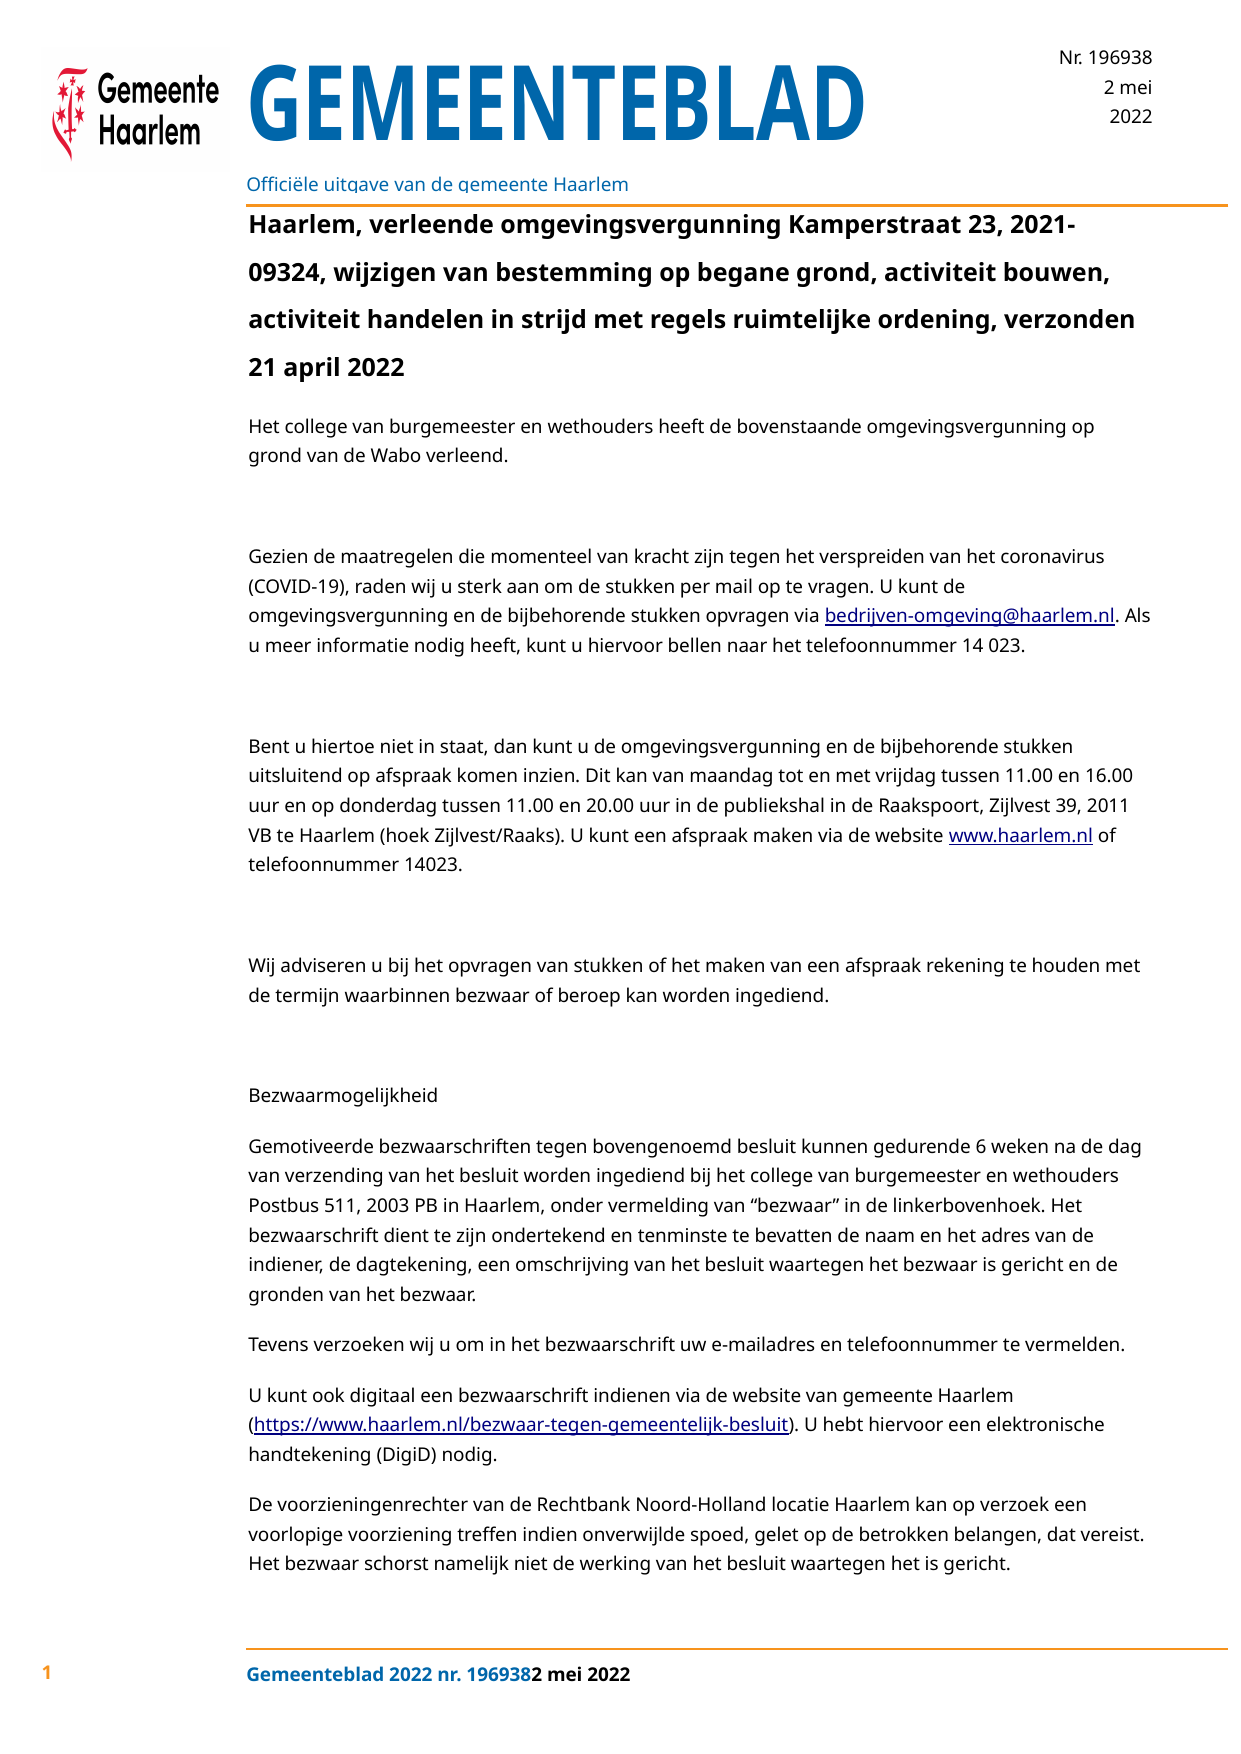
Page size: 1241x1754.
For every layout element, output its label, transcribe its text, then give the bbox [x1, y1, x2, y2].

text Het college van burgemeester en wethouders heeft de bovenstaande omgevingsvergunning op grond van de Wabo verleend. [248, 413, 1152, 468]
picture [41, 47, 231, 172]
text Bezwaarmogelijkheid [248, 1083, 1152, 1108]
text Wij adviseren u bij het opvragen van stukken of het maken van een afspraak rekening te houden met de termijn waarbinnen bezwaar of beroep kan worden ingediend. [248, 952, 1152, 1008]
text Gemotiveerde bezwaarschriften tegen bovengenoemd besluit kunnen gedurende 6 weken na de dag van verzending van het besluit worden ingediend bij het college van burgemeester en wethouders Postbus 511, 2003 PB in Haarlem, onder vermelding van “bezwaar” in de linkerbovenhoek. Het bezwaarschrift dient te zijn ondertekend en tenminste te bevatten de naam en het adres van de indiener, de dagtekening, een omschrijving van het besluit waartegen het bezwaar is gericht en de gronden van het bezwaar. [248, 1133, 1152, 1307]
text Tevens verzoeken wij u om in het bezwaarschrift uw e-mailadres en telefoonnummer te vermelden. [248, 1331, 1152, 1357]
text Haarlem, verleende omgevingsvergunning Kamperstraat 23, 2021-09324, wijzigen van bestemming op begane grond, activiteit bouwen, activiteit handelen in strijd met regels ruimtelijke ordening, verzonden 21 april 2022 [248, 207, 1152, 384]
text De voorzieningenrechter van de Rechtbank Noord-Holland locatie Haarlem kan op verzoek een voorlopige voorziening treffen indien onverwijlde spoed, gelet op de betrokken belangen, dat vereist. Het bezwaar schorst namelijk niet de werking van het besluit waartegen het is gericht. [248, 1491, 1152, 1576]
text Gezien de maatregelen die momenteel van kracht zijn tegen het verspreiden van het coronavirus (COVID-19), raden wij u sterk aan om de stukken per mail op te vragen. U kunt de omgevingsvergunning en de bijbehorende stukken opvragen via bedrijven-omgeving@haarlem.nl. Als u meer informatie nodig heeft, kunt u hiervoor bellen naar het telefoonnummer 14 023. [248, 543, 1152, 658]
text Bent u hiertoe niet in staat, dan kunt u de omgevingsvergunning en de bijbehorende stukken uitsluitend op afspraak komen inzien. Dit kan van maandag tot en met vrijdag tussen 11.00 en 16.00 uur en op donderdag tussen 11.00 en 20.00 uur in de publiekshal in de Raakspoort, Zijlvest 39, 2011 VB te Haarlem (hoek Zijlvest/Raaks). U kunt een afspraak maken via de website www.haarlem.nl of telefoonnummer 14023. [248, 733, 1152, 877]
text U kunt ook digitaal een bezwaarschrift indienen via de website van gemeente Haarlem (https://www.haarlem.nl/bezwaar-tegen-gemeentelijk-besluit). U hebt hiervoor een elektronische handtekening (DigiD) nodig. [248, 1382, 1152, 1467]
